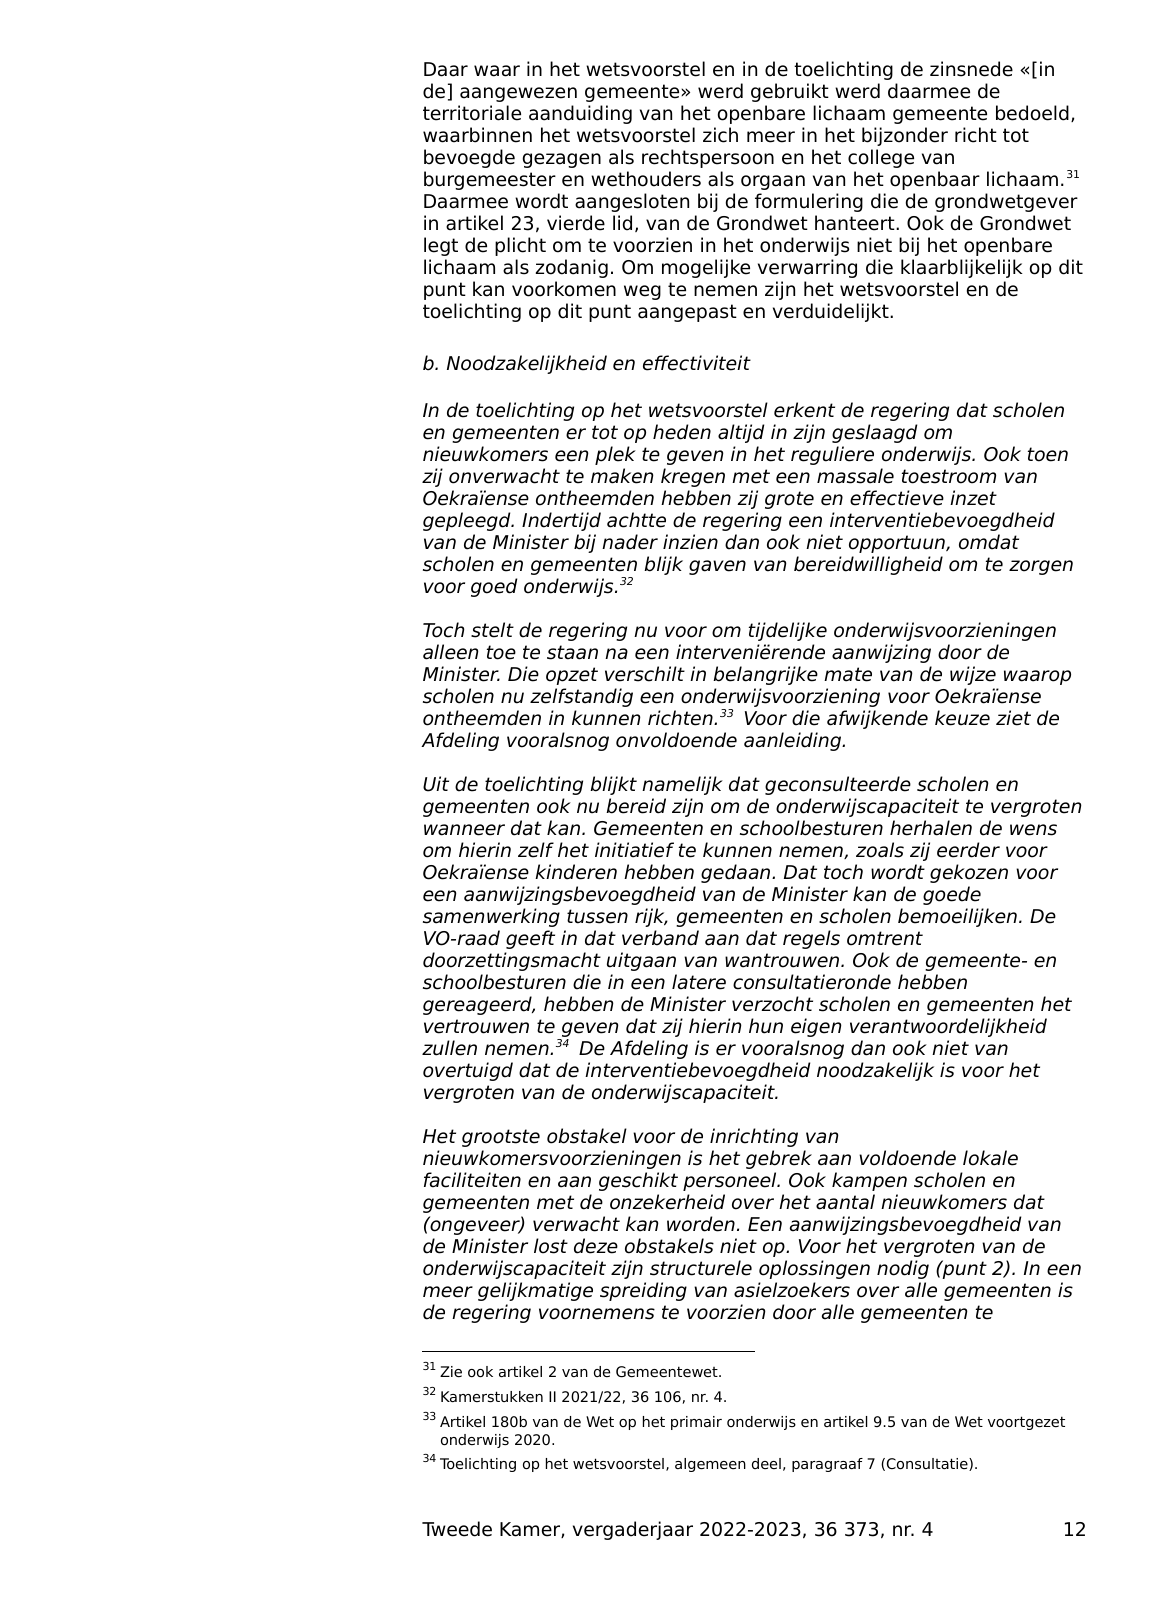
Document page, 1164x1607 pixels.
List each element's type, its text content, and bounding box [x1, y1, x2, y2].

text Kamerstukken II 2021/22, 36 106, nr. 4. [422, 1385, 1087, 1407]
text Het grootste obstakel voor de inrichting van nieuwkomersvoorzieningen is het gebrek aan voldoende lokale faciliteiten en aan geschikt personeel. Ook kampen scholen en gemeenten met de onzekerheid over het aantal nieuwkomers dat (ongeveer) verwacht kan worden. Een aanwijzingsbevoegdheid van de Minister lost deze obstakels niet op. Voor het vergroten van de onderwijscapaciteit zijn structurele oplossingen nodig (punt 2). In een meer gelijkmatige spreiding van asielzoekers over alle gemeenten is de regering voornemens te voorzien door alle gemeenten te [422, 1126, 1087, 1323]
text Daar waar in het wetsvoorstel en in de toelichting de zinsnede «[in de] aangewezen gemeente» werd gebruikt werd daarmee de territoriale aanduiding van het openbare lichaam gemeente bedoeld, waarbinnen het wetsvoorstel zich meer in het bijzonder richt tot bevoegde gezagen als rechtspersoon en het college van burgemeester en wethouders als orgaan van het openbaar lichaam. Daarmee wordt aangesloten bij de formulering die de grondwetgever in artikel 23, vierde lid, van de Grondwet hanteert. Ook de Grondwet legt de plicht om te voorzien in het onderwijs niet bij het openbare lichaam als zodanig. Om mogelijke verwarring die klaarblijkelijk op dit punt kan voorkomen weg te nemen zijn het wetsvoorstel en de toelichting op dit punt aangepast en verduidelijkt. [422, 59, 1087, 323]
text In de toelichting op het wetsvoorstel erkent de regering dat scholen en gemeenten er tot op heden altijd in zijn geslaagd om nieuwkomers een plek te geven in het reguliere onderwijs. Ook toen zij onverwacht te maken kregen met een massale toestroom van Oekraïense ontheemden hebben zij grote en effectieve inzet gepleegd. Indertijd achtte de regering een interventiebevoegdheid van de Minister bij nader inzien dan ook niet opportuun, omdat scholen en gemeenten blijk gaven van bereidwilligheid om te zorgen voor goed onderwijs. [422, 400, 1087, 598]
subtitle b. Noodzakelijkheid en effectiviteit [422, 353, 1087, 375]
text Artikel 180b van de Wet op het primair onderwijs en artikel 9.5 van de Wet voortgezet onderwijs 2020. [422, 1410, 1087, 1449]
text Zie ook artikel 2 van de Gemeentewet. [422, 1360, 1087, 1382]
text Toelichting op het wetsvoorstel, algemeen deel, paragraaf 7 (Consultatie). [422, 1452, 1087, 1474]
text Toch stelt de regering nu voor om tijdelijke onderwijsvoorzieningen alleen toe te staan na een interveniërende aanwijzing door de Minister. Die opzet verschilt in belangrijke mate van de wijze waarop scholen nu zelfstandig een onderwijsvoorziening voor Oekraïense ontheemden in kunnen richten. Voor die afwijkende keuze ziet de Afdeling vooralsnog onvoldoende aanleiding. [422, 620, 1087, 752]
text Uit de toelichting blijkt namelijk dat geconsulteerde scholen en gemeenten ook nu bereid zijn om de onderwijscapaciteit te vergroten wanneer dat kan. Gemeenten en schoolbesturen herhalen de wens om hierin zelf het initiatief te kunnen nemen, zoals zij eerder voor Oekraïense kinderen hebben gedaan. Dat toch wordt gekozen voor een aanwijzingsbevoegdheid van de Minister kan de goede samenwerking tussen rijk, gemeenten en scholen bemoeilijken. De VO-raad geeft in dat verband aan dat regels omtrent doorzettingsmacht uitgaan van wantrouwen. Ook de gemeente- en schoolbesturen die in een latere consultatieronde hebben gereageerd, hebben de Minister verzocht scholen en gemeenten het vertrouwen te geven dat zij hierin hun eigen verantwoordelijkheid zullen nemen. De Afdeling is er vooralsnog dan ook niet van overtuigd dat de interventiebevoegdheid noodzakelijk is voor het vergroten van de onderwijscapaciteit. [422, 774, 1087, 1103]
